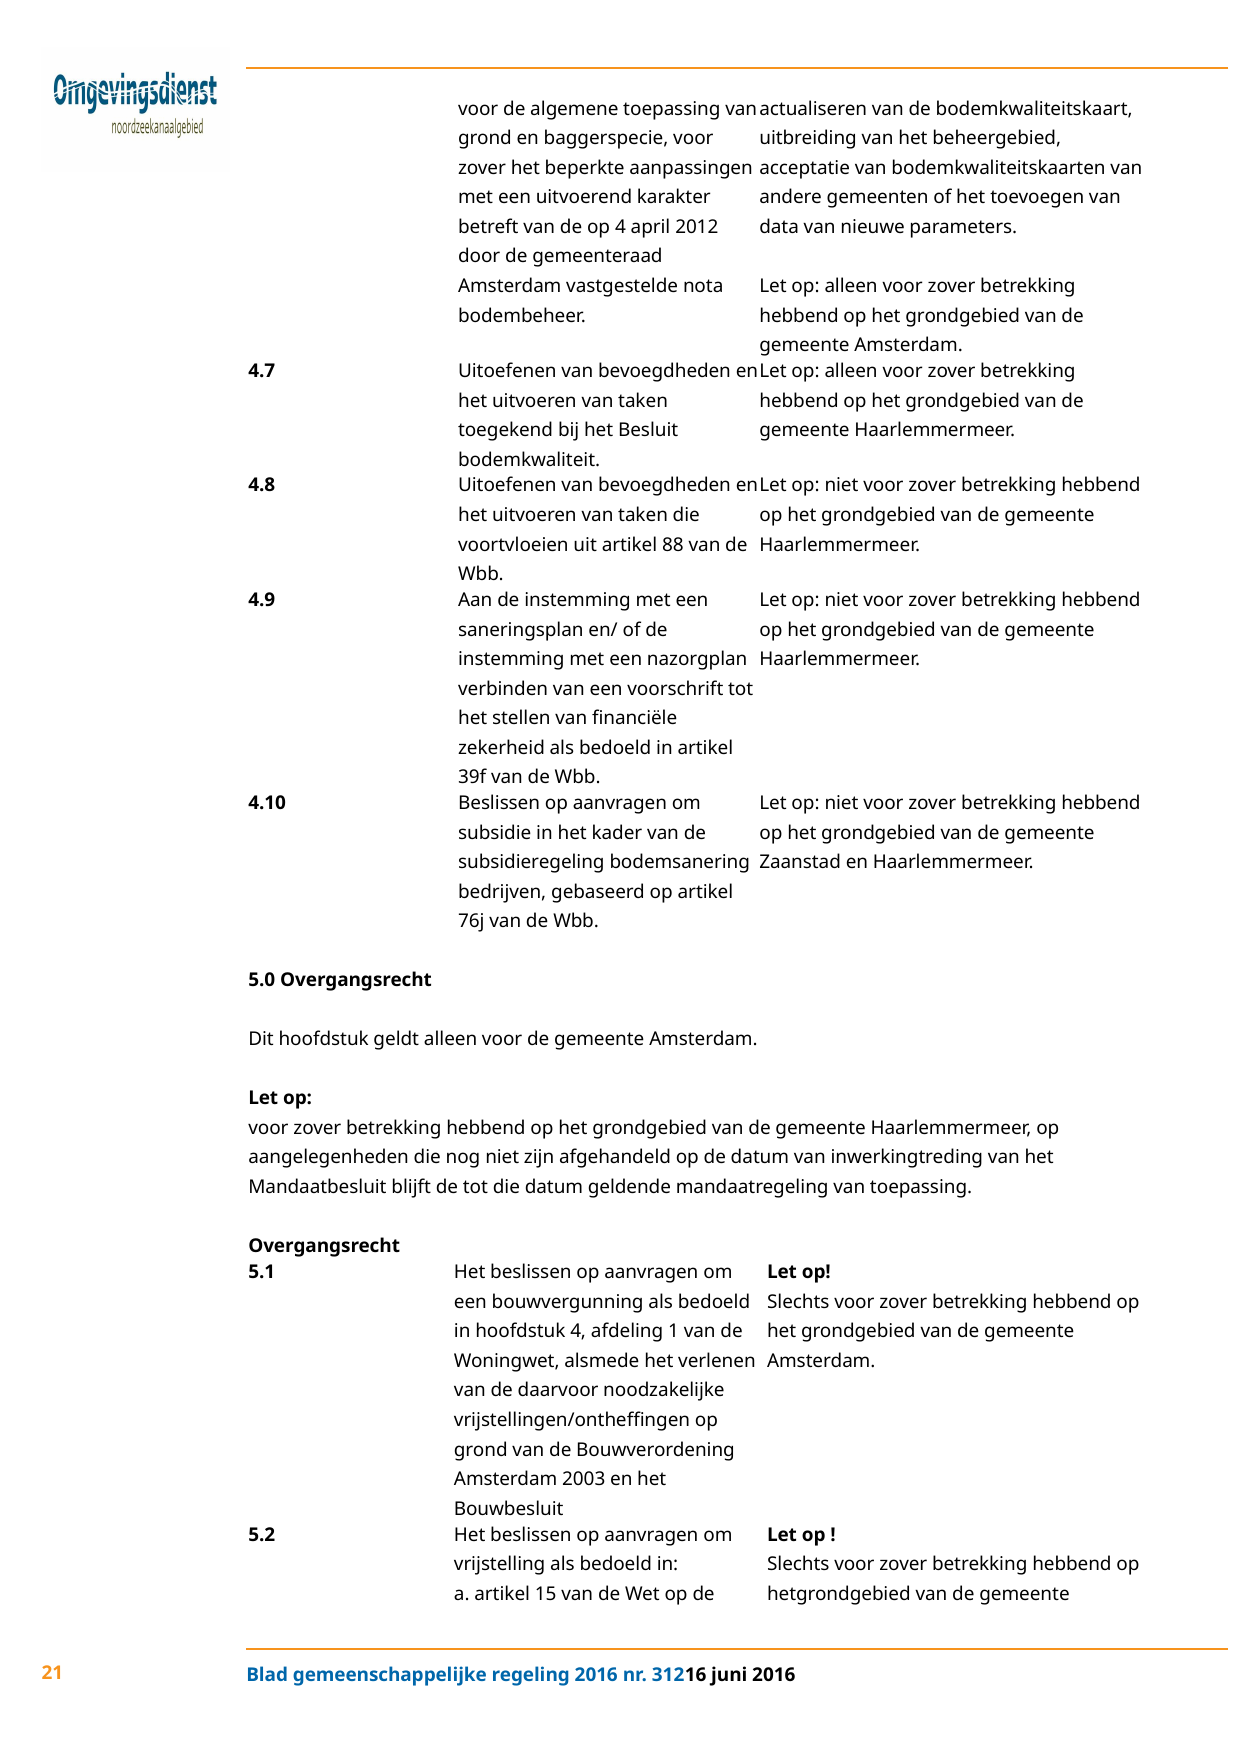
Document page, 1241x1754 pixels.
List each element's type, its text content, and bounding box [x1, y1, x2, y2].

table_cell Uitoefenen van bevoegdheden en het uitvoeren van taken die voortvloeien uit artikel 88 van de Wbb. [458, 472, 759, 586]
table_cell [248, 95, 458, 357]
text 5.0 Overgangsrecht [248, 966, 1152, 992]
table_cell Let op! Slechts voor zover betrekking hebbend op het grondgebied van de gemeente Amsterdam. [767, 1258, 1152, 1521]
text voor zover betrekking hebbend op het grondgebied van de gemeente Haarlemmermeer, op aangelegenheden die nog niet zijn afgehandeld op de datum van inwerkingtreding van het Mandaatbesluit blijft de tot die datum geldende mandaatregeling van toepassing. [248, 1114, 1152, 1199]
table_cell Het beslissen op aanvragen om vrijstelling als bedoeld in: a. artikel 15 van de Wet op de [454, 1521, 767, 1606]
table_cell 5.2 [248, 1521, 454, 1606]
table_cell 5.1 [248, 1258, 454, 1521]
table_cell Let op: alleen voor zover betrekking hebbend op het grondgebied van de gemeente Haarlemmermeer. [759, 357, 1152, 472]
table_cell Let op: niet voor zover betrekking hebbend op het grondgebied van de gemeente Haarlemmermeer. [759, 472, 1152, 586]
table_cell 4.9 [248, 586, 458, 789]
picture [41, 47, 231, 172]
table_cell Aan de instemming met een saneringsplan en/ of de instemming met een nazorgplan verbinden van een voorschrift tot het stellen van financiële zekerheid als bedoeld in artikel 39f van de Wbb. [458, 586, 759, 789]
text Let op: [248, 1084, 1152, 1110]
table_cell Let op: niet voor zover betrekking hebbend op het grondgebied van de gemeente Haarlemmermeer. [759, 586, 1152, 789]
text Dit hoofdstuk geldt alleen voor de gemeente Amsterdam. [248, 1025, 1152, 1051]
table_cell Let op: niet voor zover betrekking hebbend op het grondgebied van de gemeente Zaanstad en Haarlemmermeer. [759, 789, 1152, 933]
table_cell Let op ! Slechts voor zover betrekking hebbend op hetgrondgebied van de gemeente [767, 1521, 1152, 1606]
table_cell voor de algemene toepassing van grond en baggerspecie, voor zover het beperkte aanpassingen met een uitvoerend karakter betreft van de op 4 april 2012 door de gemeenteraad Amsterdam vastgestelde nota bodembeheer. [458, 95, 759, 357]
table_header Overgangsrecht [248, 1233, 1152, 1258]
table_cell 4.7 [248, 357, 458, 472]
table_cell Beslissen op aanvragen om subsidie in het kader van de subsidieregeling bodemsanering bedrijven, gebaseerd op artikel 76j van de Wbb. [458, 789, 759, 933]
table_cell 4.8 [248, 472, 458, 586]
table_cell Uitoefenen van bevoegdheden en het uitvoeren van taken toegekend bij het Besluit bodemkwaliteit. [458, 357, 759, 472]
table_cell 4.10 [248, 789, 458, 933]
table_cell actualiseren van de bodemkwaliteitskaart, uitbreiding van het beheergebied, acceptatie van bodemkwaliteitskaarten van andere gemeenten of het toevoegen van data van nieuwe parameters. Let op: alleen voor zover betrekking hebbend op het grondgebied van de gemeente Amsterdam. [759, 95, 1152, 357]
table_cell Het beslissen op aanvragen om een bouwvergunning als bedoeld in hoofdstuk 4, afdeling 1 van de Woningwet, alsmede het verlenen van de daarvoor noodzakelijke vrijstellingen/ontheffingen op grond van de Bouwverordening Amsterdam 2003 en het Bouwbesluit [454, 1258, 767, 1521]
